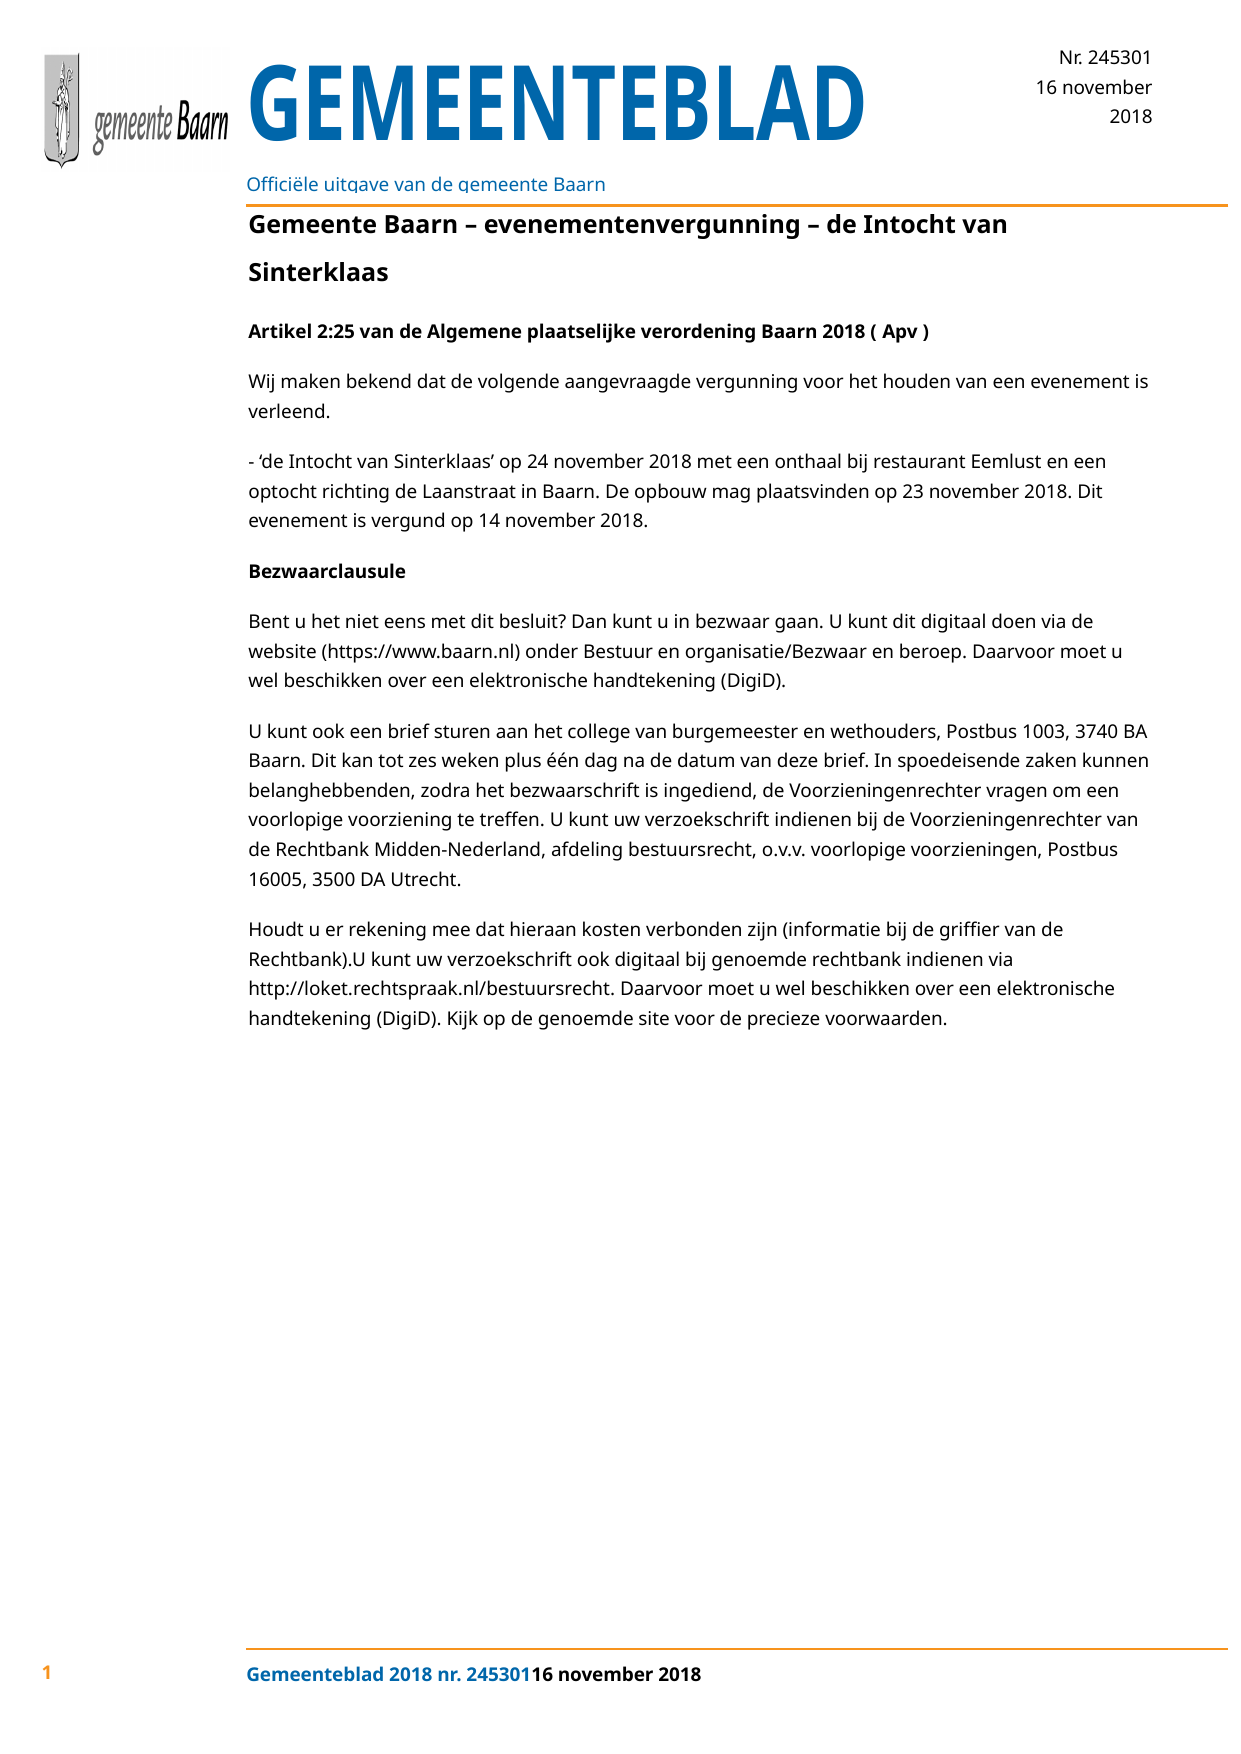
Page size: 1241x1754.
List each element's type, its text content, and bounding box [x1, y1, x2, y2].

text Bezwaarclausule [248, 558, 1152, 584]
text Wij maken bekend dat de volgende aangevraagde vergunning voor het houden van een evenement is verleend. [248, 368, 1152, 424]
text - ‘de Intocht van Sinterklaas’ op 24 november 2018 met een onthaal bij restaurant Eemlust en een optocht richting de Laanstraat in Baarn. De opbouw mag plaatsvinden op 23 november 2018. Dit evenement is vergund op 14 november 2018. [248, 448, 1152, 533]
text Houdt u er rekening mee dat hieraan kosten verbonden zijn (informatie bij de griffier van de Rechtbank).U kunt uw verzoekschrift ook digitaal bij genoemde rechtbank indienen via http://loket.rechtspraak.nl/bestuursrecht. Daarvoor moet u wel beschikken over een elektronische handtekening (DigiD). Kijk op de genoemde site voor de precieze voorwaarden. [248, 916, 1152, 1031]
text Artikel 2:25 van de Algemene plaatselijke verordening Baarn 2018 ( Apv ) [248, 318, 1152, 344]
text U kunt ook een brief sturen aan het college van burgemeester en wethouders, Postbus 1003, 3740 BA Baarn. Dit kan tot zes weken plus één dag na de datum van deze brief. In spoedeisende zaken kunnen belanghebbenden, zodra het bezwaarschrift is ingediend, de Voorzieningenrechter vragen om een voorlopige voorziening te treffen. U kunt uw verzoekschrift indienen bij de Voorzieningenrechter van de Rechtbank Midden-Nederland, afdeling bestuursrecht, o.v.v. voorlopige voorzieningen, Postbus 16005, 3500 DA Utrecht. [248, 718, 1152, 892]
picture [41, 47, 231, 172]
text Gemeente Baarn – evenementenvergunning – de Intocht van Sinterklaas [248, 207, 1152, 288]
text Bent u het niet eens met dit besluit? Dan kunt u in bezwaar gaan. U kunt dit digitaal doen via de website (https://www.baarn.nl) onder Bestuur en organisatie/Bezwaar en beroep. Daarvoor moet u wel beschikken over een elektronische handtekening (DigiD). [248, 608, 1152, 693]
